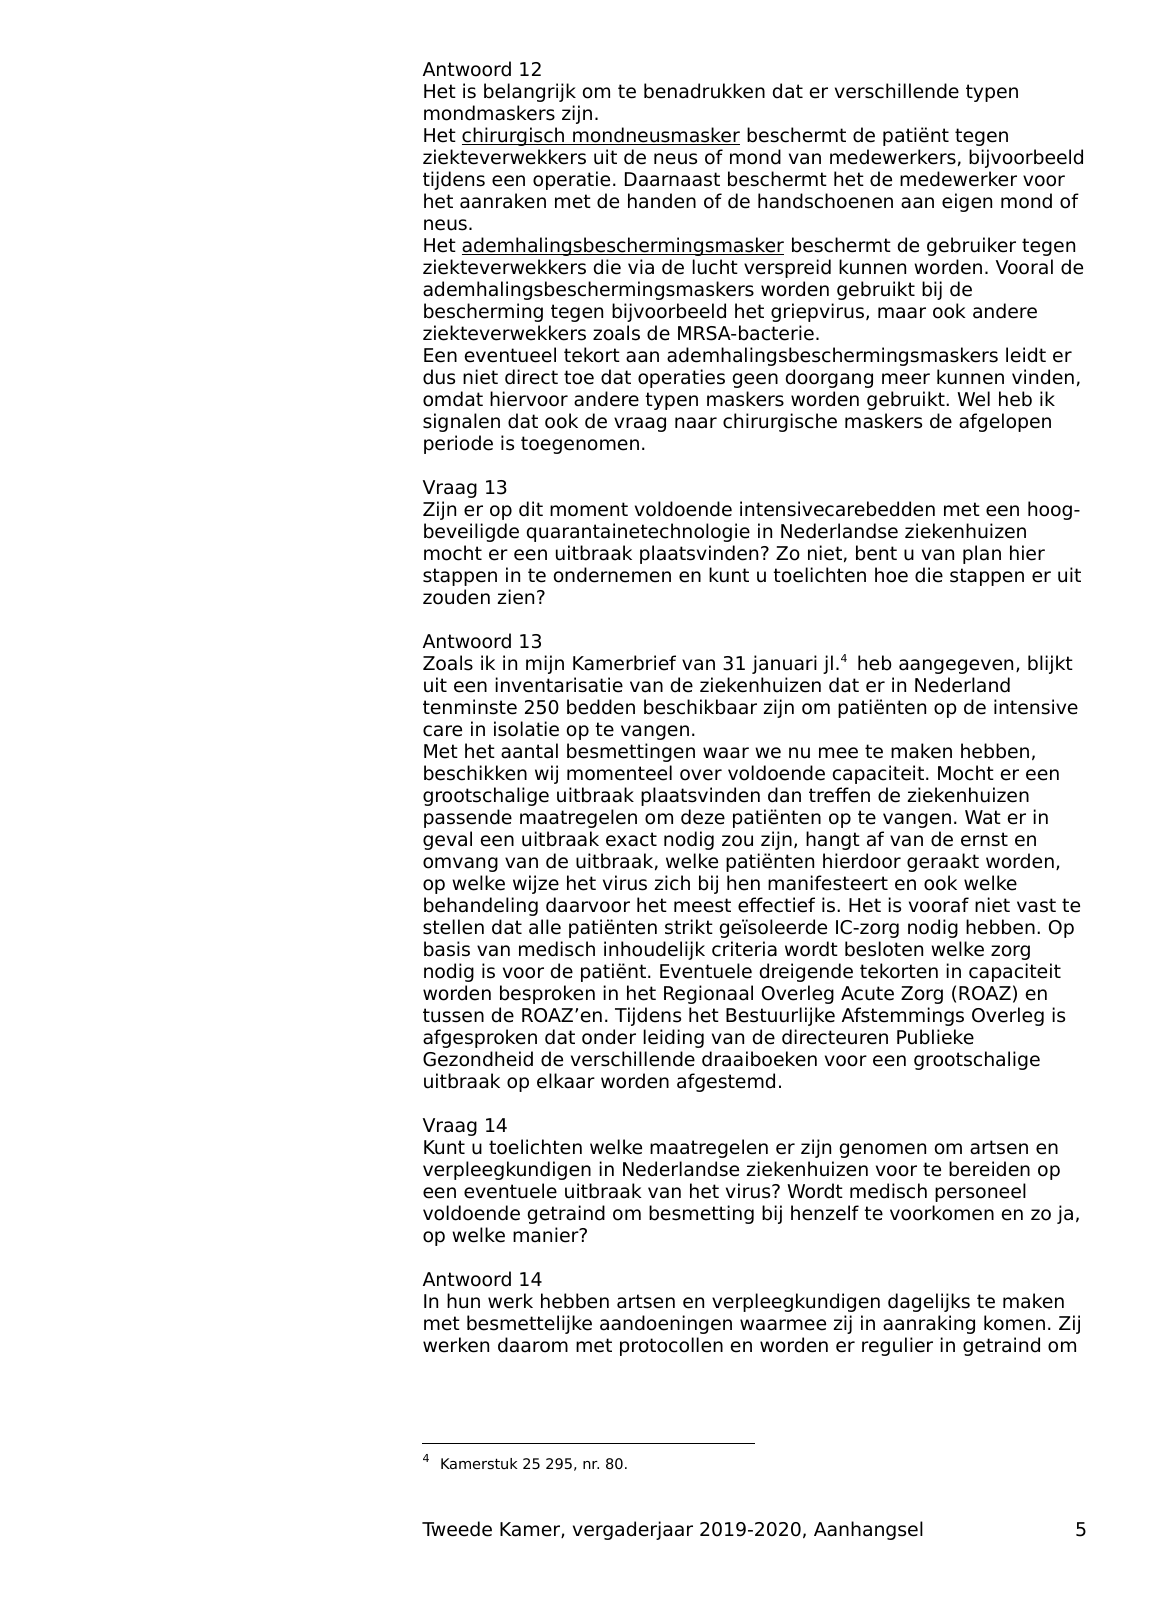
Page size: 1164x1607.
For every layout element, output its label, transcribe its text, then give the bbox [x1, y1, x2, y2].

text In hun werk hebben artsen en verpleegkundigen dagelijks te maken met besmettelijke aandoeningen waarmee zij in aanraking komen. Zij werken daarom met protocollen en worden er regulier in getraind om [422, 1291, 1087, 1357]
text Vraag 13 [422, 477, 1087, 499]
text Antwoord 14 [422, 1269, 1087, 1291]
text Het chirurgisch mondneusmasker beschermt de patiënt tegen ziekteverwekkers uit de neus of mond van medewerkers, bijvoorbeeld tijdens een operatie. Daarnaast beschermt het de medewerker voor het aanraken met de handen of de handschoenen aan eigen mond of neus. [422, 125, 1087, 235]
text Met het aantal besmettingen waar we nu mee te maken hebben, beschikken wij momenteel over voldoende capaciteit. Mocht er een grootschalige uitbraak plaatsvinden dan treffen de ziekenhuizen passende maatregelen om deze patiënten op te vangen. Wat er in geval een uitbraak exact nodig zou zijn, hangt af van de ernst en omvang van de uitbraak, welke patiënten hierdoor geraakt worden, op welke wijze het virus zich bij hen manifesteert en ook welke behandeling daarvoor het meest effectief is. Het is vooraf niet vast te stellen dat alle patiënten strikt geïsoleerde IC-zorg nodig hebben. Op basis van medisch inhoudelijk criteria wordt besloten welke zorg nodig is voor de patiënt. Eventuele dreigende tekorten in capaciteit worden besproken in het Regionaal Overleg Acute Zorg (ROAZ) en tussen de ROAZ’en. Tijdens het Bestuurlijke Afstemmings Overleg is afgesproken dat onder leiding van de directeuren Publieke Gezondheid de verschillende draaiboeken voor een grootschalige uitbraak op elkaar worden afgestemd. [422, 741, 1087, 1092]
text Kunt u toelichten welke maatregelen er zijn genomen om artsen en verpleegkundigen in Nederlandse ziekenhuizen voor te bereiden op een eventuele uitbraak van het virus? Wordt medisch personeel voldoende getraind om besmetting bij henzelf te voorkomen en zo ja, op welke manier? [422, 1137, 1087, 1247]
text Vraag 14 [422, 1115, 1087, 1137]
text Zoals ik in mijn Kamerbrief van 31 januari jl. heb aangegeven, blijkt uit een inventarisatie van de ziekenhuizen dat er in Nederland tenminste 250 bedden beschikbaar zijn om patiënten op de intensive care in isolatie op te vangen. [422, 653, 1087, 741]
text Antwoord 13 [422, 631, 1087, 653]
text Antwoord 12 [422, 59, 1087, 81]
text Een eventueel tekort aan ademhalingsbeschermingsmaskers leidt er dus niet direct toe dat operaties geen doorgang meer kunnen vinden, omdat hiervoor andere typen maskers worden gebruikt. Wel heb ik signalen dat ook de vraag naar chirurgische maskers de afgelopen periode is toegenomen. [422, 345, 1087, 455]
text Het is belangrijk om te benadrukken dat er verschillende typen mondmaskers zijn. [422, 81, 1087, 125]
text Zijn er op dit moment voldoende intensivecarebedden met een hoog-beveiligde quarantainetechnologie in Nederlandse ziekenhuizen mocht er een uitbraak plaatsvinden? Zo niet, bent u van plan hier stappen in te ondernemen en kunt u toelichten hoe die stappen er uit zouden zien? [422, 499, 1087, 609]
text Het ademhalingsbeschermingsmasker beschermt de gebruiker tegen ziekteverwekkers die via de lucht verspreid kunnen worden. Vooral de ademhalingsbeschermingsmaskers worden gebruikt bij de bescherming tegen bijvoorbeeld het griepvirus, maar ook andere ziekteverwekkers zoals de MRSA-bacterie. [422, 235, 1087, 345]
text Kamerstuk 25 295, nr. 80. [422, 1452, 1087, 1474]
